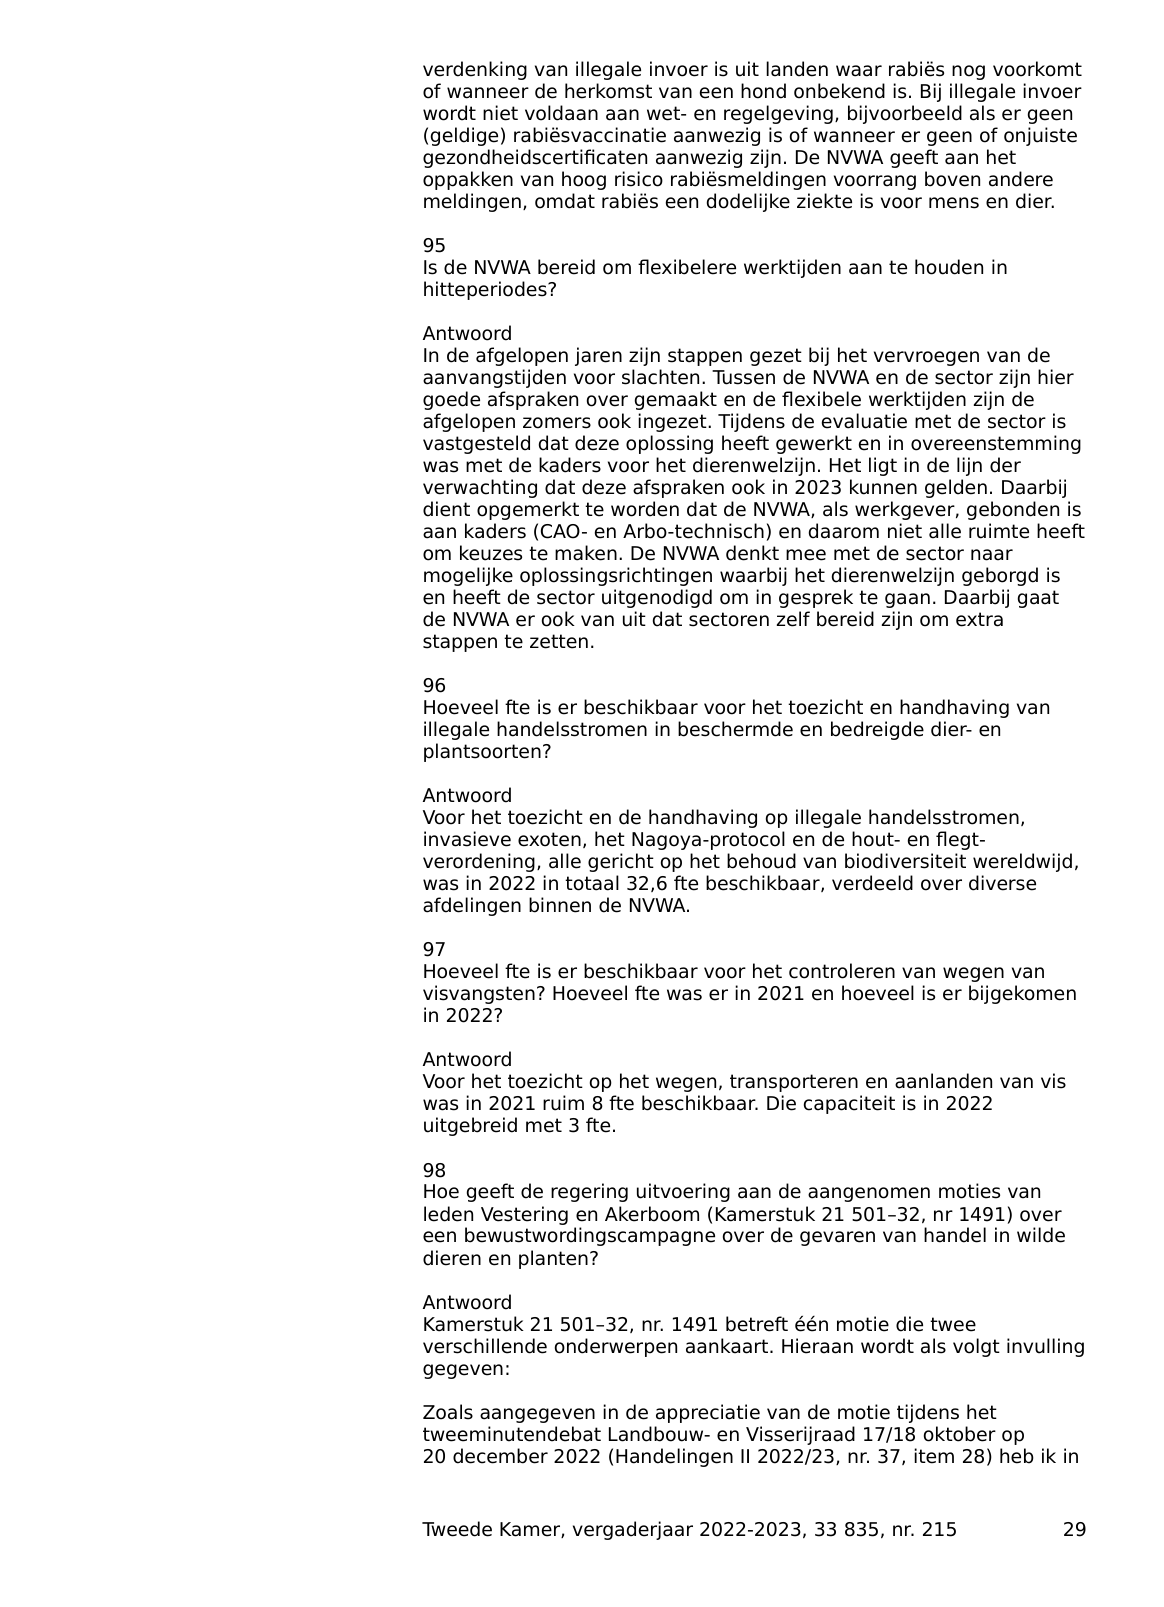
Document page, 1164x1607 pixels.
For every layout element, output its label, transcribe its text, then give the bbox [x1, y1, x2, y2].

text Is de NVWA bereid om flexibelere werktijden aan te houden in hitteperiodes? [422, 257, 1087, 301]
text Antwoord [422, 1292, 1087, 1313]
text verdenking van illegale invoer is uit landen waar rabiës nog voorkomt of wanneer de herkomst van een hond onbekend is. Bij illegale invoer wordt niet voldaan aan wet- en regelgeving, bijvoorbeeld als er geen (geldige) rabiësvaccinatie aanwezig is of wanneer er geen of onjuiste gezondheidscertificaten aanwezig zijn. De NVWA geeft aan het oppakken van hoog risico rabiësmeldingen voorrang boven andere meldingen, omdat rabiës een dodelijke ziekte is voor mens en dier. [422, 59, 1087, 213]
text 96 [422, 675, 1087, 697]
text 98 [422, 1159, 1087, 1181]
text Voor het toezicht op het wegen, transporteren en aanlanden van vis was in 2021 ruim 8 fte beschikbaar. Die capaciteit is in 2022 uitgebreid met 3 fte. [422, 1071, 1087, 1137]
text Hoe geeft de regering uitvoering aan de aangenomen moties van leden Vestering en Akerboom (Kamerstuk 21 501–32, nr 1491) over een bewustwordingscampagne over de gevaren van handel in wilde dieren en planten? [422, 1181, 1087, 1269]
text In de afgelopen jaren zijn stappen gezet bij het vervroegen van de aanvangstijden voor slachten. Tussen de NVWA en de sector zijn hier goede afspraken over gemaakt en de flexibele werktijden zijn de afgelopen zomers ook ingezet. Tijdens de evaluatie met de sector is vastgesteld dat deze oplossing heeft gewerkt en in overeenstemming was met de kaders voor het dierenwelzijn. Het ligt in de lijn der verwachting dat deze afspraken ook in 2023 kunnen gelden. Daarbij dient opgemerkt te worden dat de NVWA, als werkgever, gebonden is aan kaders (CAO- en Arbo-technisch) en daarom niet alle ruimte heeft om keuzes te maken. De NVWA denkt mee met de sector naar mogelijke oplossingsrichtingen waarbij het dierenwelzijn geborgd is en heeft de sector uitgenodigd om in gesprek te gaan. Daarbij gaat de NVWA er ook van uit dat sectoren zelf bereid zijn om extra stappen te zetten. [422, 345, 1087, 653]
text Hoeveel fte is er beschikbaar voor het toezicht en handhaving van illegale handelsstromen in beschermde en bedreigde dier- en plantsoorten? [422, 697, 1087, 763]
text Zoals aangegeven in de appreciatie van de motie tijdens het tweeminutendebat Landbouw- en Visserijraad 17/18 oktober op 20 december 2022 (Handelingen II 2022/23, nr. 37, item 28) heb ik in [422, 1402, 1087, 1468]
text Antwoord [422, 785, 1087, 807]
text Hoeveel fte is er beschikbaar voor het controleren van wegen van visvangsten? Hoeveel fte was er in 2021 en hoeveel is er bijgekomen in 2022? [422, 961, 1087, 1027]
text 95 [422, 235, 1087, 257]
text Antwoord [422, 323, 1087, 345]
text 97 [422, 939, 1087, 961]
text Kamerstuk 21 501–32, nr. 1491 betreft één motie die twee verschillende onderwerpen aankaart. Hieraan wordt als volgt invulling gegeven: [422, 1313, 1087, 1379]
text Antwoord [422, 1049, 1087, 1071]
text Voor het toezicht en de handhaving op illegale handelsstromen, invasieve exoten, het Nagoya-protocol en de hout- en flegt-verordening, alle gericht op het behoud van biodiversiteit wereldwijd, was in 2022 in totaal 32,6 fte beschikbaar, verdeeld over diverse afdelingen binnen de NVWA. [422, 807, 1087, 917]
